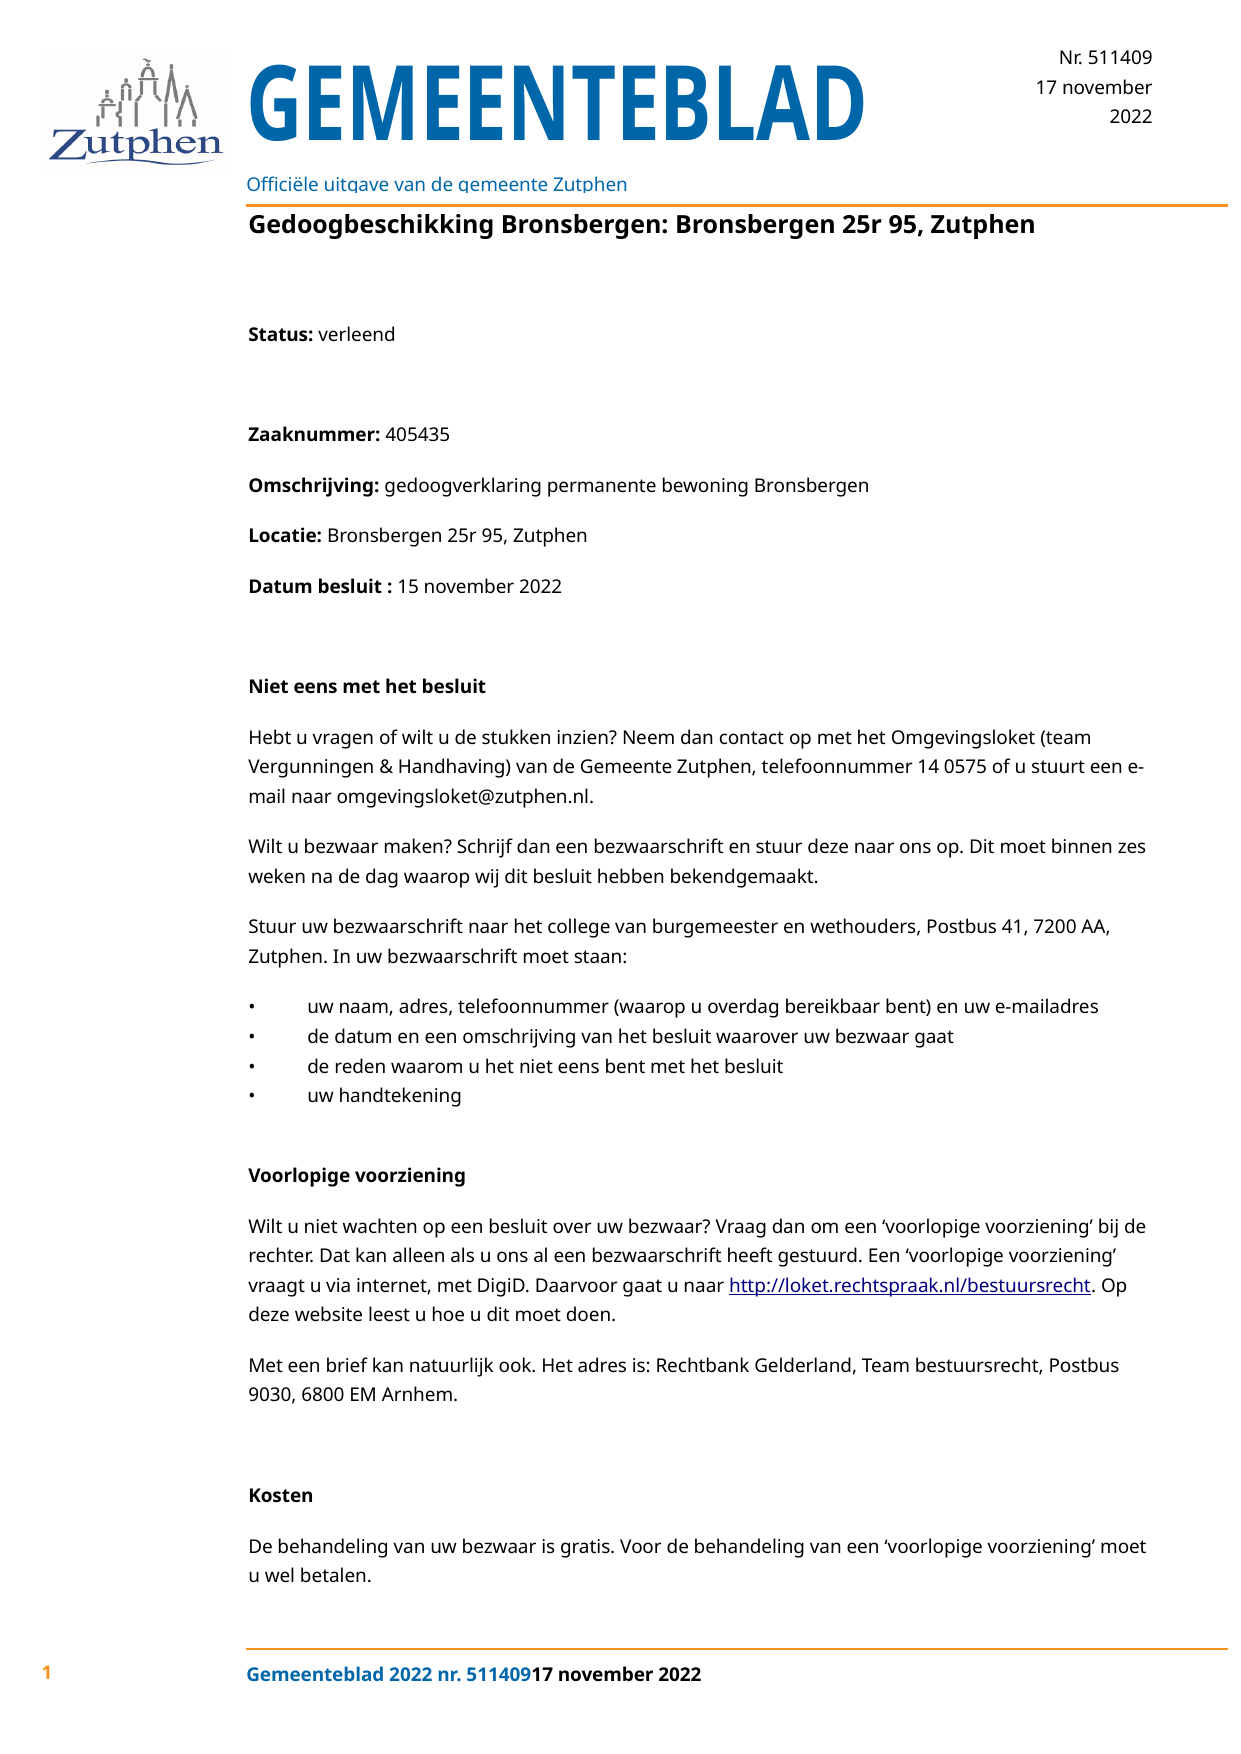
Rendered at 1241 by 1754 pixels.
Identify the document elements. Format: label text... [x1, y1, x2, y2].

text Wilt u niet wachten op een besluit over uw bezwaar? Vraag dan om een ‘voorlopige voorziening’ bij de rechter. Dat kan alleen als u ons al een bezwaarschrift heeft gestuurd. Een ‘voorlopige voorziening’ vraagt u via internet, met DigiD. Daarvoor gaat u naar http://loket.rechtspraak.nl/bestuursrecht. Op deze website leest u hoe u dit moet doen. [248, 1213, 1152, 1327]
list de datum en een omschrijving van het besluit waarover uw bezwaar gaat [248, 1023, 1152, 1049]
text Wilt u bezwaar maken? Schrijf dan een bezwaarschrift en stuur deze naar ons op. Dit moet binnen zes weken na de dag waarop wij dit besluit hebben bekendgemaakt. [248, 834, 1152, 889]
text Met een brief kan natuurlijk ook. Het adres is: Rechtbank Gelderland, Team bestuursrecht, Postbus 9030, 6800 EM Arnhem. [248, 1352, 1152, 1407]
text Stuur uw bezwaarschrift naar het college van burgemeester en wethouders, Postbus 41, 7200 AA, Zutphen. In uw bezwaarschrift moet staan: [248, 914, 1152, 969]
list de reden waarom u het niet eens bent met het besluit [248, 1053, 1152, 1078]
text Omschrijving: gedoogverklaring permanente bewoning Bronsbergen [248, 472, 1152, 498]
picture [41, 47, 231, 172]
text Status: verleend [248, 321, 1152, 346]
text Niet eens met het besluit [248, 674, 1152, 699]
list uw naam, adres, telefoonnummer (waarop u overdag bereikbaar bent) en uw e-mailadres [248, 994, 1152, 1019]
text Kosten [248, 1482, 1152, 1508]
text Gedoogbeschikking Bronsbergen: Bronsbergen 25r 95, Zutphen [248, 207, 1152, 241]
text Voorlopige voorziening [248, 1162, 1152, 1188]
text Locatie: Bronsbergen 25r 95, Zutphen [248, 522, 1152, 548]
text Hebt u vragen of wilt u de stukken inzien? Neem dan contact op met het Omgevingsloket (team Vergunningen & Handhaving) van de Gemeente Zutphen, telefoonnummer 14 0575 of u stuurt een e-mail naar omgevingsloket@zutphen.nl. [248, 724, 1152, 809]
list uw handtekening [248, 1082, 1152, 1108]
text Datum besluit : 15 november 2022 [248, 573, 1152, 598]
text De behandeling van uw bezwaar is gratis. Voor de behandeling van een ‘voorlopige voorziening’ moet u wel betalen. [248, 1533, 1152, 1588]
text Zaaknummer: 405435 [248, 422, 1152, 447]
